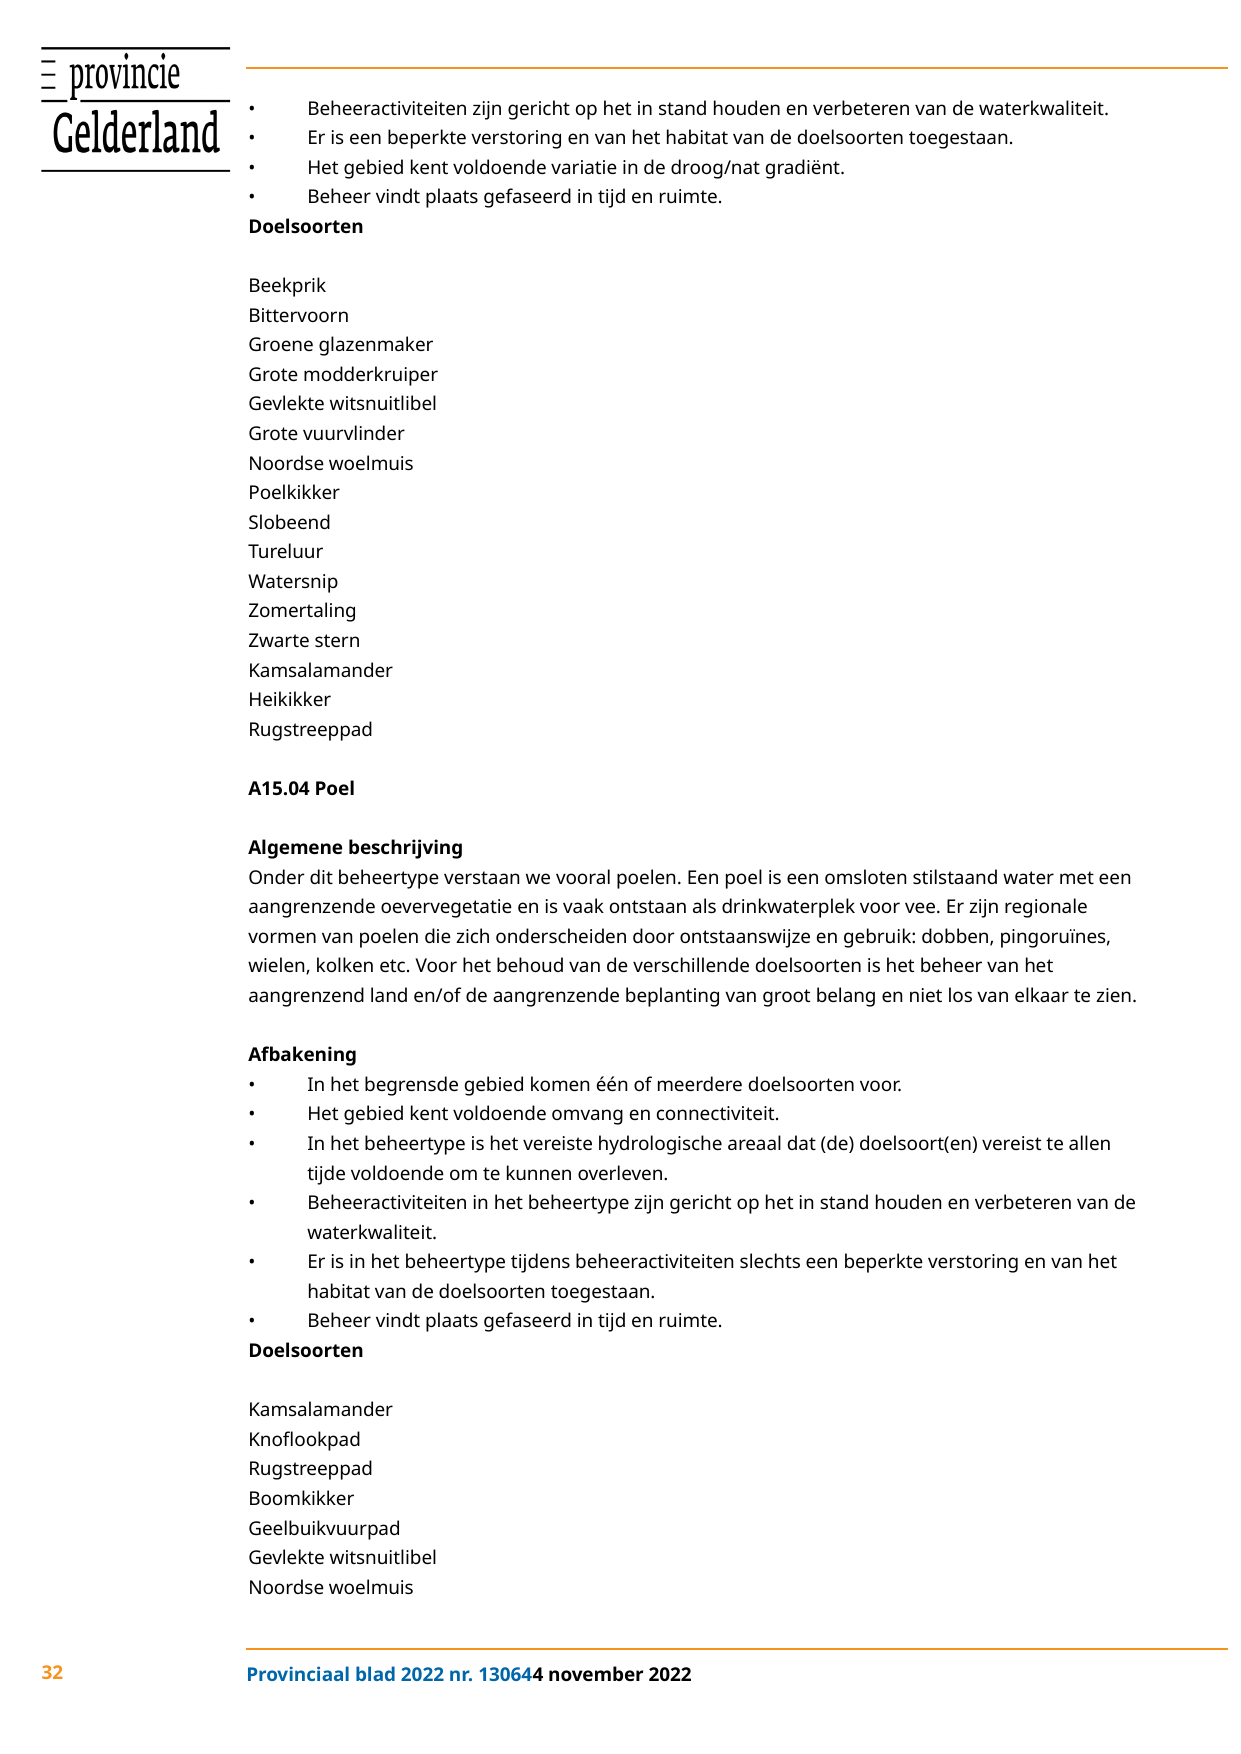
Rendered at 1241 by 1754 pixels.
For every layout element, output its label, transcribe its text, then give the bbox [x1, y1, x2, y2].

list Beheeractiviteiten zijn gericht op het in stand houden en verbeteren van de waterkwaliteit. [248, 95, 1152, 121]
text Gevlekte witsnuitlibel [248, 1544, 1152, 1570]
text Groene glazenmaker [248, 331, 1152, 357]
list Het gebied kent voldoende variatie in de droog/nat gradiënt. [248, 154, 1152, 180]
text Grote vuurvlinder [248, 420, 1152, 446]
text Onder dit beheertype verstaan we vooral poelen. Een poel is een omsloten stilstaand water met een aangrenzende oevervegetatie en is vaak ontstaan als drinkwaterplek voor vee. Er zijn regionale vormen van poelen die zich onderscheiden door ontstaanswijze en gebruik: dobben, pingoruïnes, wielen, kolken etc. Voor het behoud van de verschillende doelsoorten is het beheer van het aangrenzend land en/of de aangrenzende beplanting van groot belang en niet los van elkaar te zien. [248, 864, 1152, 1008]
list In het beheertype is het vereiste hydrologische areaal dat (de) doelsoort(en) vereist te allen tijde voldoende om te kunnen overleven. [248, 1130, 1152, 1186]
text Bittervoorn [248, 302, 1152, 328]
list Er is in het beheertype tijdens beheeractiviteiten slechts een beperkte verstoring en van het habitat van de doelsoorten toegestaan. [248, 1248, 1152, 1304]
text Zwarte stern [248, 627, 1152, 653]
text Afbakening [248, 1041, 1152, 1067]
list Beheer vindt plaats gefaseerd in tijd en ruimte. [248, 1308, 1152, 1333]
text Noordse woelmuis [248, 1574, 1152, 1600]
text Geelbuikvuurpad [248, 1515, 1152, 1541]
text Doelsoorten [248, 213, 1152, 239]
text Poelkikker [248, 479, 1152, 505]
text Zomertaling [248, 598, 1152, 623]
text Beekprik [248, 272, 1152, 298]
text Rugstreeppad [248, 1456, 1152, 1481]
text Heikikker [248, 686, 1152, 712]
text Tureluur [248, 538, 1152, 564]
list Beheer vindt plaats gefaseerd in tijd en ruimte. [248, 183, 1152, 209]
text Algemene beschrijving [248, 834, 1152, 860]
text Knoflookpad [248, 1426, 1152, 1452]
text Doelsoorten [248, 1337, 1152, 1363]
list Er is een beperkte verstoring en van het habitat van de doelsoorten toegestaan. [248, 124, 1152, 150]
text Kamsalamander [248, 657, 1152, 683]
list In het begrensde gebied komen één of meerdere doelsoorten voor. [248, 1071, 1152, 1097]
text Rugstreeppad [248, 716, 1152, 742]
text Slobeend [248, 509, 1152, 535]
list Beheeractiviteiten in het beheertype zijn gericht op het in stand houden en verbeteren van de waterkwaliteit. [248, 1189, 1152, 1245]
text A15.04 Poel [248, 775, 1152, 801]
picture [41, 47, 231, 172]
list Het gebied kent voldoende omvang en connectiviteit. [248, 1101, 1152, 1126]
text Watersnip [248, 568, 1152, 594]
text Grote modderkruiper [248, 361, 1152, 387]
text Gevlekte witsnuitlibel [248, 391, 1152, 416]
text Noordse woelmuis [248, 450, 1152, 476]
text Boomkikker [248, 1485, 1152, 1511]
text Kamsalamander [248, 1396, 1152, 1422]
